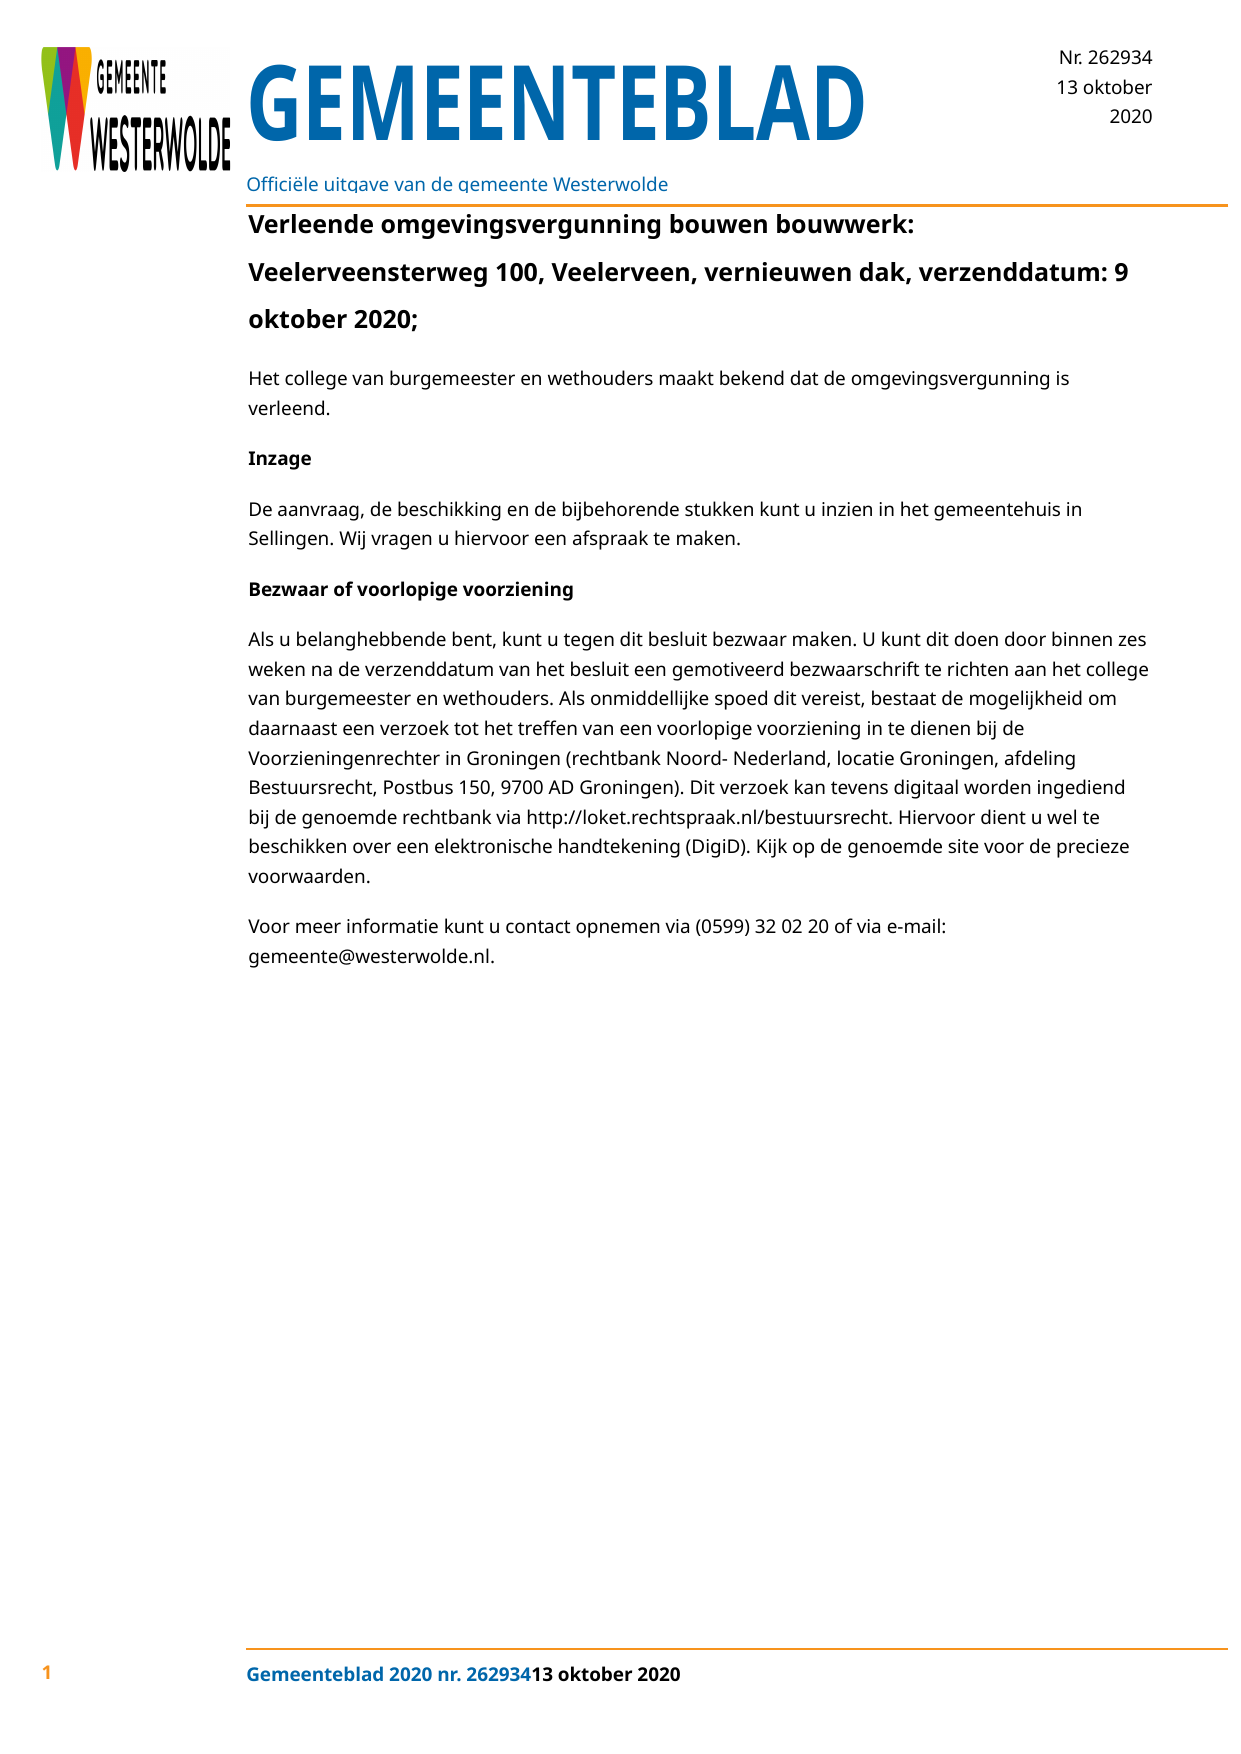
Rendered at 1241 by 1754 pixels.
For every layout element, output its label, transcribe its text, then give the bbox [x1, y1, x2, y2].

text Bezwaar of voorlopige voorziening [248, 576, 1152, 602]
picture [41, 47, 231, 172]
text De aanvraag, de beschikking en de bijbehorende stukken kunt u inzien in het gemeentehuis in Sellingen. Wij vragen u hiervoor een afspraak te maken. [248, 496, 1152, 551]
text Het college van burgemeester en wethouders maakt bekend dat de omgevingsvergunning is verleend. [248, 366, 1152, 421]
text Voor meer informatie kunt u contact opnemen via (0599) 32 02 20 of via e-mail: gemeente@westerwolde.nl. [248, 913, 1152, 969]
text Als u belanghebbende bent, kunt u tegen dit besluit bezwaar maken. U kunt dit doen door binnen zes weken na de verzenddatum van het besluit een gemotiveerd bezwaarschrift te richten aan het college van burgemeester en wethouders. Als onmiddellijke spoed dit vereist, bestaat de mogelijkheid om daarnaast een verzoek tot het treffen van een voorlopige voorziening in te dienen bij de Voorzieningenrechter in Groningen (rechtbank Noord- Nederland, locatie Groningen, afdeling Bestuursrecht, Postbus 150, 9700 AD Groningen). Dit verzoek kan tevens digitaal worden ingediend bij de genoemde rechtbank via http://loket.rechtspraak.nl/bestuursrecht. Hiervoor dient u wel te beschikken over een elektronische handtekening (DigiD). Kijk op de genoemde site voor de precieze voorwaarden. [248, 626, 1152, 889]
text Inzage [248, 446, 1152, 471]
text Verleende omgevingsvergunning bouwen bouwwerk: Veelerveensterweg 100, Veelerveen, vernieuwen dak, verzenddatum: 9 oktober 2020; [248, 207, 1152, 336]
